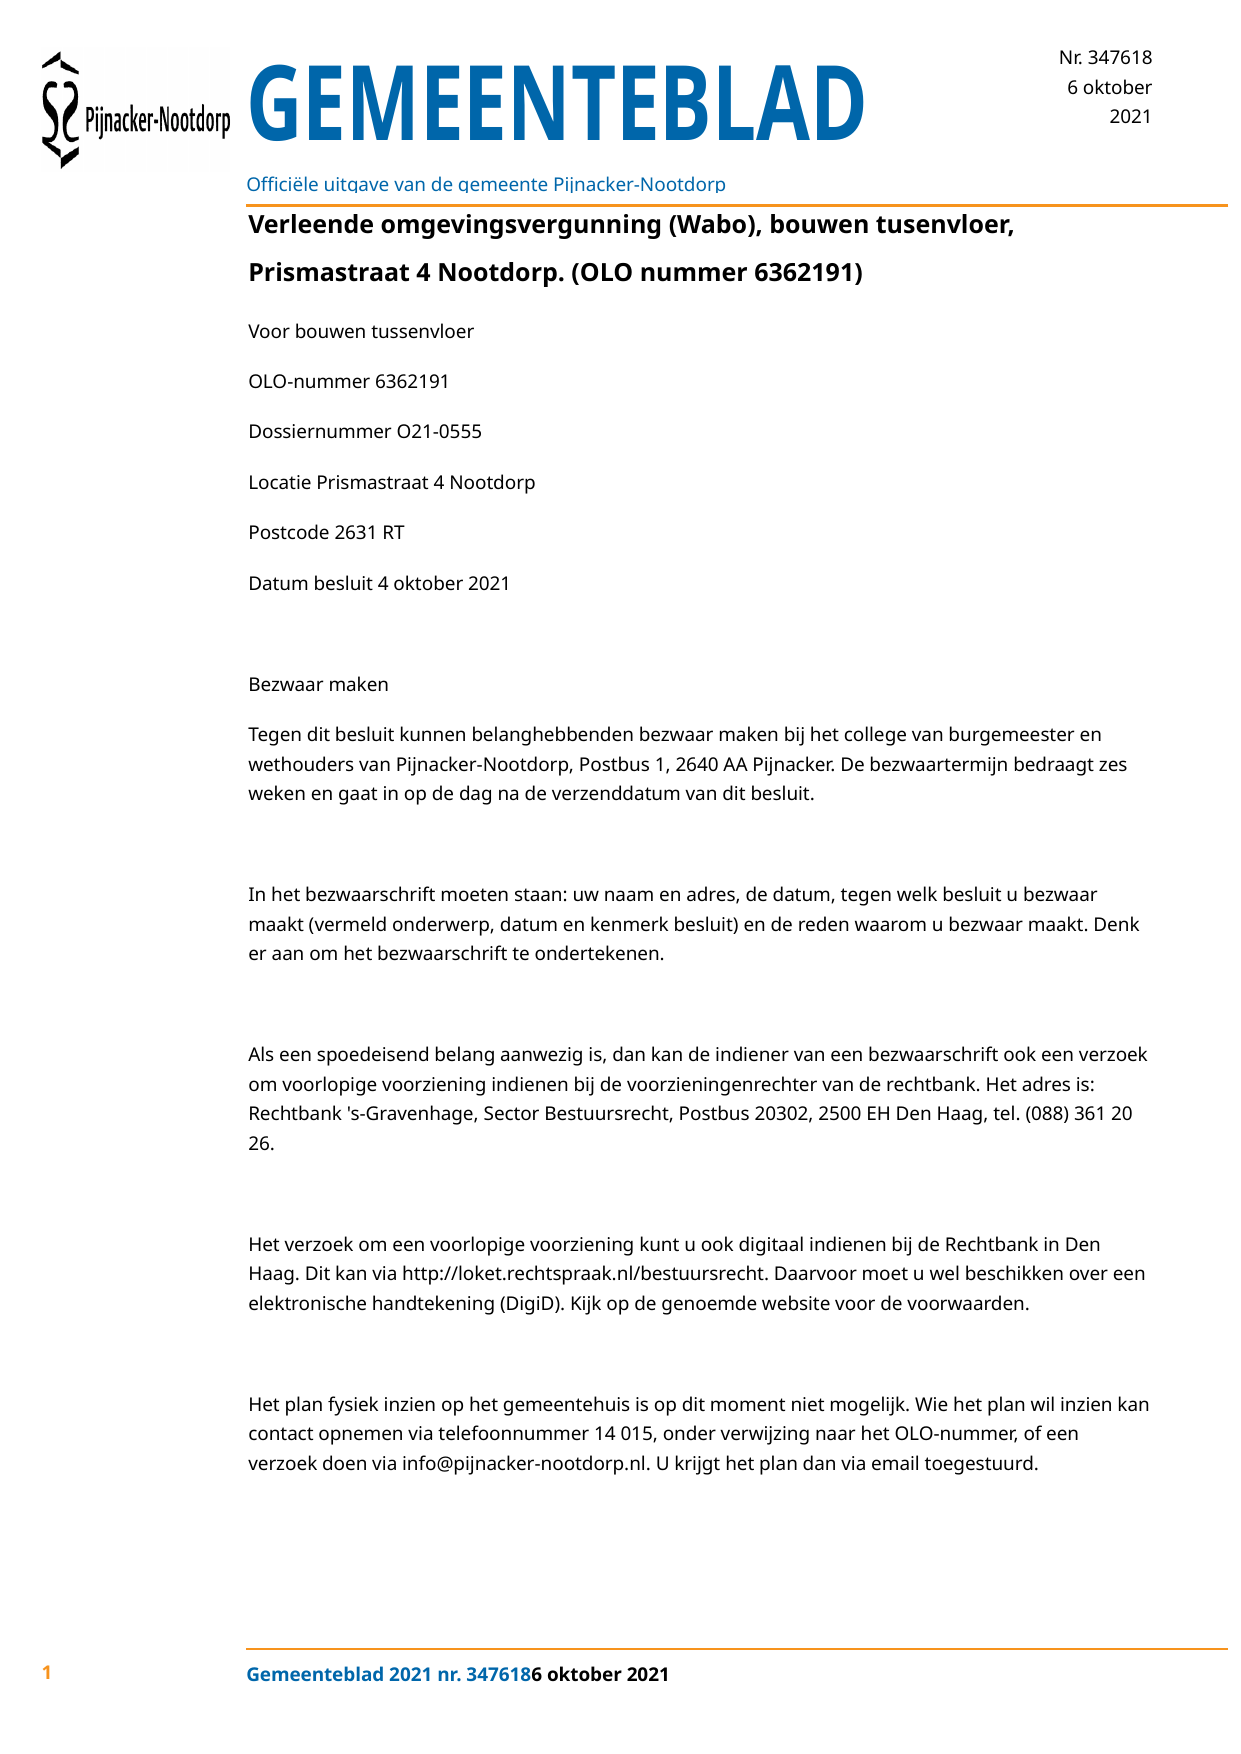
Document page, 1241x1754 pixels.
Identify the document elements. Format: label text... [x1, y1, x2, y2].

text Postcode 2631 RT [248, 519, 1152, 545]
text Voor bouwen tussenvloer [248, 318, 1152, 344]
text Als een spoedeisend belang aanwezig is, dan kan de indiener van een bezwaarschrift ook een verzoek om voorlopige voorziening indienen bij de voorzieningenrechter van de rechtbank. Het adres is: Rechtbank 's-Gravenhage, Sector Bestuursrecht, Postbus 20302, 2500 EH Den Haag, tel. (088) 361 20 26. [248, 1041, 1152, 1156]
text Bezwaar maken [248, 671, 1152, 697]
picture [41, 47, 231, 172]
text Datum besluit 4 oktober 2021 [248, 570, 1152, 596]
text In het bezwaarschrift moeten staan: uw naam en adres, de datum, tegen welk besluit u bezwaar maakt (vermeld onderwerp, datum en kenmerk besluit) en de reden waarom u bezwaar maakt. Denk er aan om het bezwaarschrift te ondertekenen. [248, 881, 1152, 966]
text OLO-nummer 6362191 [248, 368, 1152, 394]
text Verleende omgevingsvergunning (Wabo), bouwen tusenvloer, Prismastraat 4 Nootdorp. (OLO nummer 6362191) [248, 207, 1152, 288]
text Het plan fysiek inzien op het gemeentehuis is op dit moment niet mogelijk. Wie het plan wil inzien kan contact opnemen via telefoonnummer 14 015, onder verwijzing naar het OLO-nummer, of een verzoek doen via info@pijnacker-nootdorp.nl. U krijgt het plan dan via email toegestuurd. [248, 1391, 1152, 1476]
text Tegen dit besluit kunnen belanghebbenden bezwaar maken bij het college van burgemeester en wethouders van Pijnacker-Nootdorp, Postbus 1, 2640 AA Pijnacker. De bezwaartermijn bedraagt zes weken en gaat in op de dag na de verzenddatum van dit besluit. [248, 721, 1152, 806]
text Locatie Prismastraat 4 Nootdorp [248, 469, 1152, 495]
text Dossiernummer O21-0555 [248, 419, 1152, 444]
text Het verzoek om een voorlopige voorziening kunt u ook digitaal indienen bij de Rechtbank in Den Haag. Dit kan via http://loket.rechtspraak.nl/bestuursrecht. Daarvoor moet u wel beschikken over een elektronische handtekening (DigiD). Kijk op de genoemde website voor de voorwaarden. [248, 1231, 1152, 1316]
